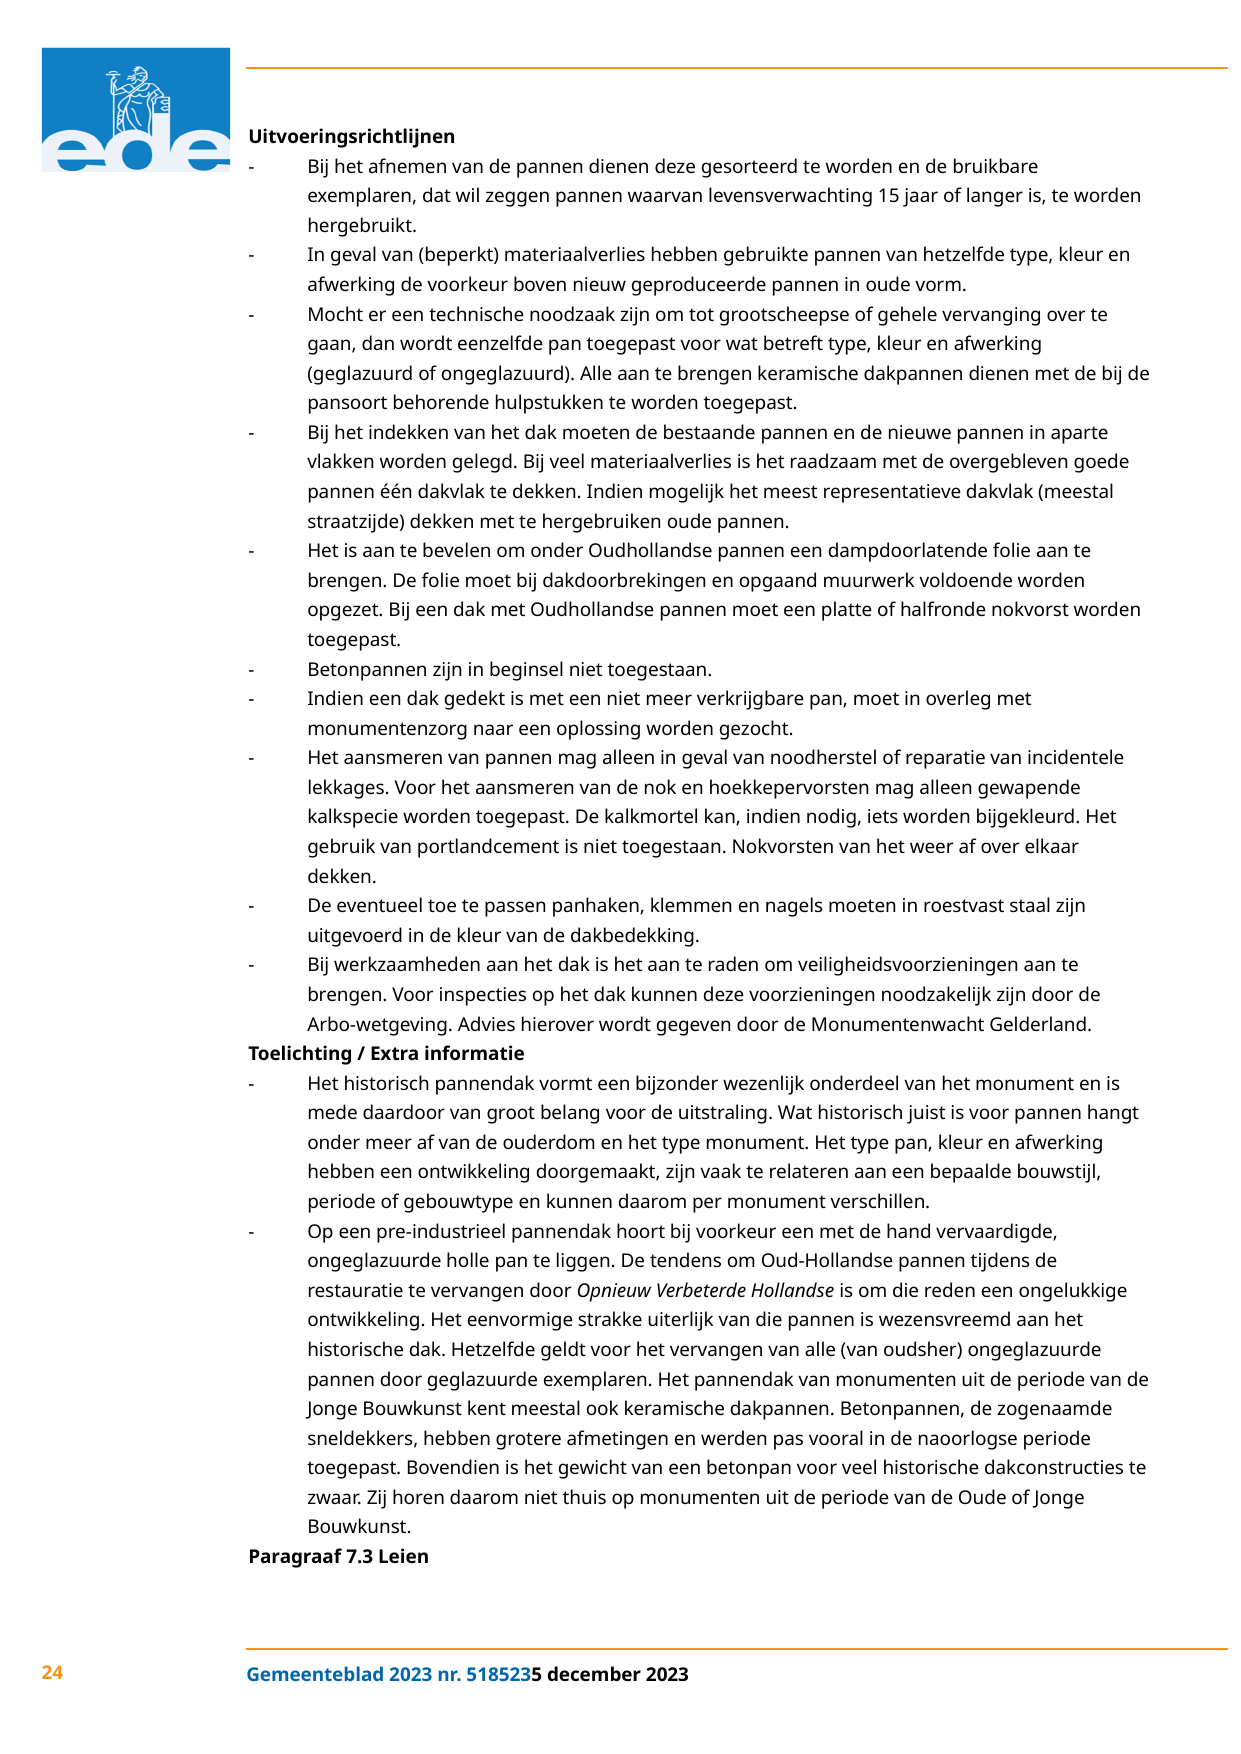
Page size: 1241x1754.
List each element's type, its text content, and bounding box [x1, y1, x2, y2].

list Het is aan te bevelen om onder Oudhollandse pannen een dampdoorlatende folie aan te brengen. De folie moet bij dakdoorbrekingen en opgaand muurwerk voldoende worden opgezet. Bij een dak met Oudhollandse pannen moet een platte of halfronde nokvorst worden toegepast. [248, 537, 1152, 652]
list De eventueel toe te passen panhaken, klemmen en nagels moeten in roestvast staal zijn uitgevoerd in de kleur van de dakbedekking. [248, 892, 1152, 948]
list Het historisch pannendak vormt een bijzonder wezenlijk onderdeel van het monument en is mede daardoor van groot belang voor de uitstraling. Wat historisch juist is voor pannen hangt onder meer af van de ouderdom en het type monument. Het type pan, kleur en afwerking hebben een ontwikkeling doorgemaakt, zijn vaak te relateren aan een bepaalde bouwstijl, periode of gebouwtype en kunnen daarom per monument verschillen. [248, 1070, 1152, 1214]
list Mocht er een technische noodzaak zijn om tot grootscheepse of gehele vervanging over te gaan, dan wordt eenzelfde pan toegepast voor wat betreft type, kleur en afwerking (geglazuurd of ongeglazuurd). Alle aan te brengen keramische dakpannen dienen met de bij de pansoort behorende hulpstukken te worden toegepast. [248, 301, 1152, 415]
list Indien een dak gedekt is met een niet meer verkrijgbare pan, moet in overleg met monumentenzorg naar een oplossing worden gezocht. [248, 685, 1152, 741]
list In geval van (beperkt) materiaalverlies hebben gebruikte pannen van hetzelfde type, kleur en afwerking de voorkeur boven nieuw geproduceerde pannen in oude vorm. [248, 242, 1152, 297]
list Op een pre-industrieel pannendak hoort bij voorkeur een met de hand vervaardigde, ongeglazuurde holle pan te liggen. De tendens om Oud-Hollandse pannen tijdens de restauratie te vervangen door Opnieuw Verbeterde Hollandse is om die reden een ongelukkige ontwikkeling. Het eenvormige strakke uiterlijk van die pannen is wezensvreemd aan het historische dak. Hetzelfde geldt voor het vervangen van alle (van oudsher) ongeglazuurde pannen door geglazuurde exemplaren. Het pannendak van monumenten uit de periode van de Jonge Bouwkunst kent meestal ook keramische dakpannen. Betonpannen, de zogenaamde sneldekkers, hebben grotere afmetingen en werden pas vooral in de naoorlogse periode toegepast. Bovendien is het gewicht van een betonpan voor veel historische dakconstructies te zwaar. Zij horen daarom niet thuis op monumenten uit de periode van de Oude of Jonge Bouwkunst. [248, 1218, 1152, 1539]
text Toelichting / Extra informatie [248, 1040, 1152, 1066]
text Uitvoeringsrichtlijnen [248, 123, 1152, 149]
list Bij het indekken van het dak moeten de bestaande pannen en de nieuwe pannen in aparte vlakken worden gelegd. Bij veel materiaalverlies is het raadzaam met de overgebleven goede pannen één dakvlak te dekken. Indien mogelijk het meest representatieve dakvlak (meestal straatzijde) dekken met te hergebruiken oude pannen. [248, 419, 1152, 533]
list Het aansmeren van pannen mag alleen in geval van noodherstel of reparatie van incidentele lekkages. Voor het aansmeren van de nok en hoekkepervorsten mag alleen gewapende kalkspecie worden toegepast. De kalkmortel kan, indien nodig, iets worden bijgekleurd. Het gebruik van portlandcement is niet toegestaan. Nokvorsten van het weer af over elkaar dekken. [248, 744, 1152, 888]
text Paragraaf 7.3 Leien [248, 1543, 1152, 1569]
list Bij werkzaamheden aan het dak is het aan te raden om veiligheidsvoorzieningen aan te brengen. Voor inspecties op het dak kunnen deze voorzieningen noodzakelijk zijn door de Arbo-wetgeving. Advies hierover wordt gegeven door de Monumentenwacht Gelderland. [248, 952, 1152, 1036]
list Betonpannen zijn in beginsel niet toegestaan. [248, 656, 1152, 681]
list Bij het afnemen van de pannen dienen deze gesorteerd te worden en de bruikbare exemplaren, dat wil zeggen pannen waarvan levensverwachting 15 jaar of langer is, te worden hergebruikt. [248, 153, 1152, 238]
picture [41, 47, 231, 172]
